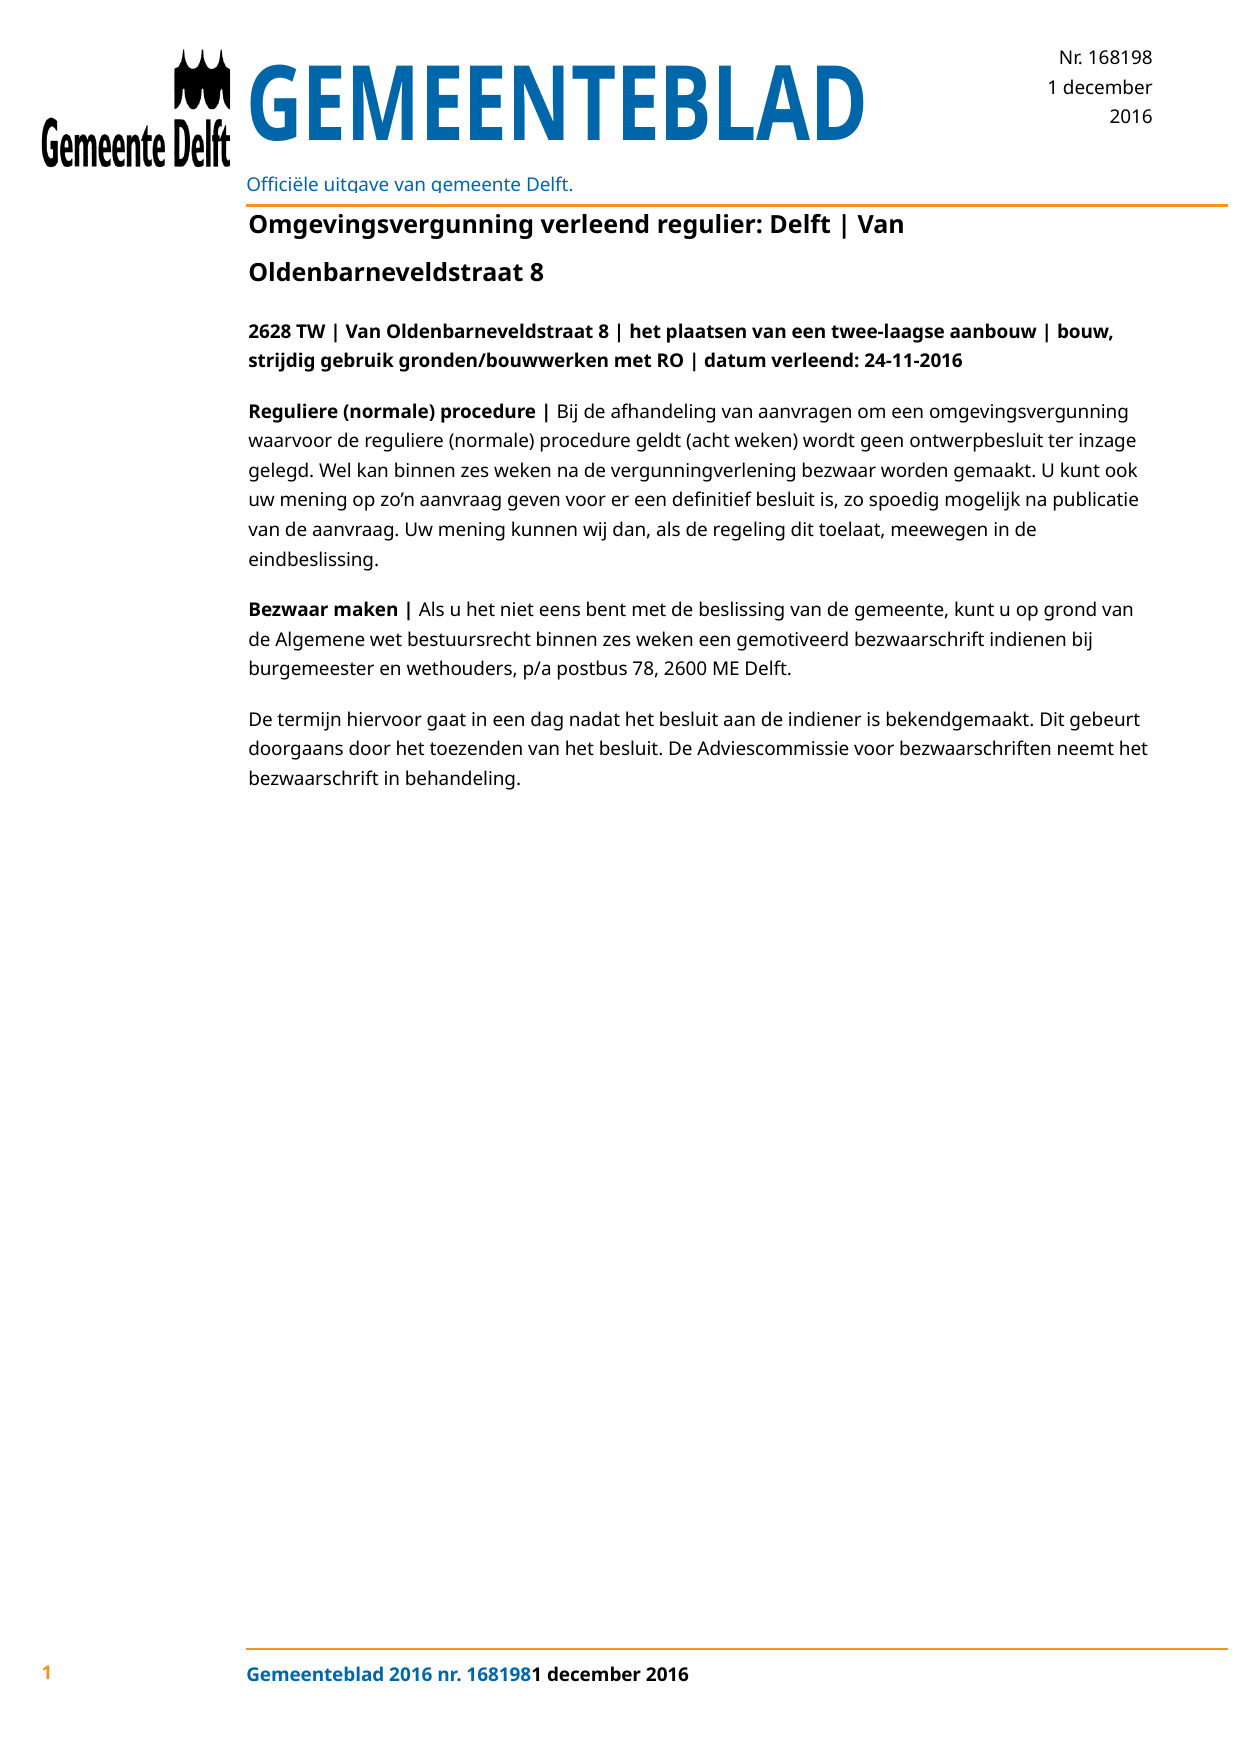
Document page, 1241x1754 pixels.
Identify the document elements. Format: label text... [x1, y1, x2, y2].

text Bezwaar maken | Als u het niet eens bent met de beslissing van de gemeente, kunt u op grond van de Algemene wet bestuursrecht binnen zes weken een gemotiveerd bezwaarschrift indienen bij burgemeester en wethouders, p/a postbus 78, 2600 ME Delft. [248, 596, 1152, 681]
text 2628 TW | Van Oldenbarneveldstraat 8 | het plaatsen van een twee-laagse aanbouw | bouw, strijdig gebruik gronden/bouwwerken met RO | datum verleend: 24-11-2016 [248, 318, 1152, 373]
picture [41, 47, 231, 172]
text Omgevingsvergunning verleend regulier: Delft | Van Oldenbarneveldstraat 8 [248, 207, 1152, 288]
text Reguliere (normale) procedure | Bij de afhandeling van aanvragen om een omgevingsvergunning waarvoor de reguliere (normale) procedure geldt (acht weken) wordt geen ontwerpbesluit ter inzage gelegd. Wel kan binnen zes weken na de vergunningverlening bezwaar worden gemaakt. U kunt ook uw mening op zo’n aanvraag geven voor er een definitief besluit is, zo spoedig mogelijk na publicatie van de aanvraag. Uw mening kunnen wij dan, als de regeling dit toelaat, meewegen in de eindbeslissing. [248, 398, 1152, 572]
text De termijn hiervoor gaat in een dag nadat het besluit aan de indiener is bekendgemaakt. Dit gebeurt doorgaans door het toezenden van het besluit. De Adviescommissie voor bezwaarschriften neemt het bezwaarschrift in behandeling. [248, 706, 1152, 791]
